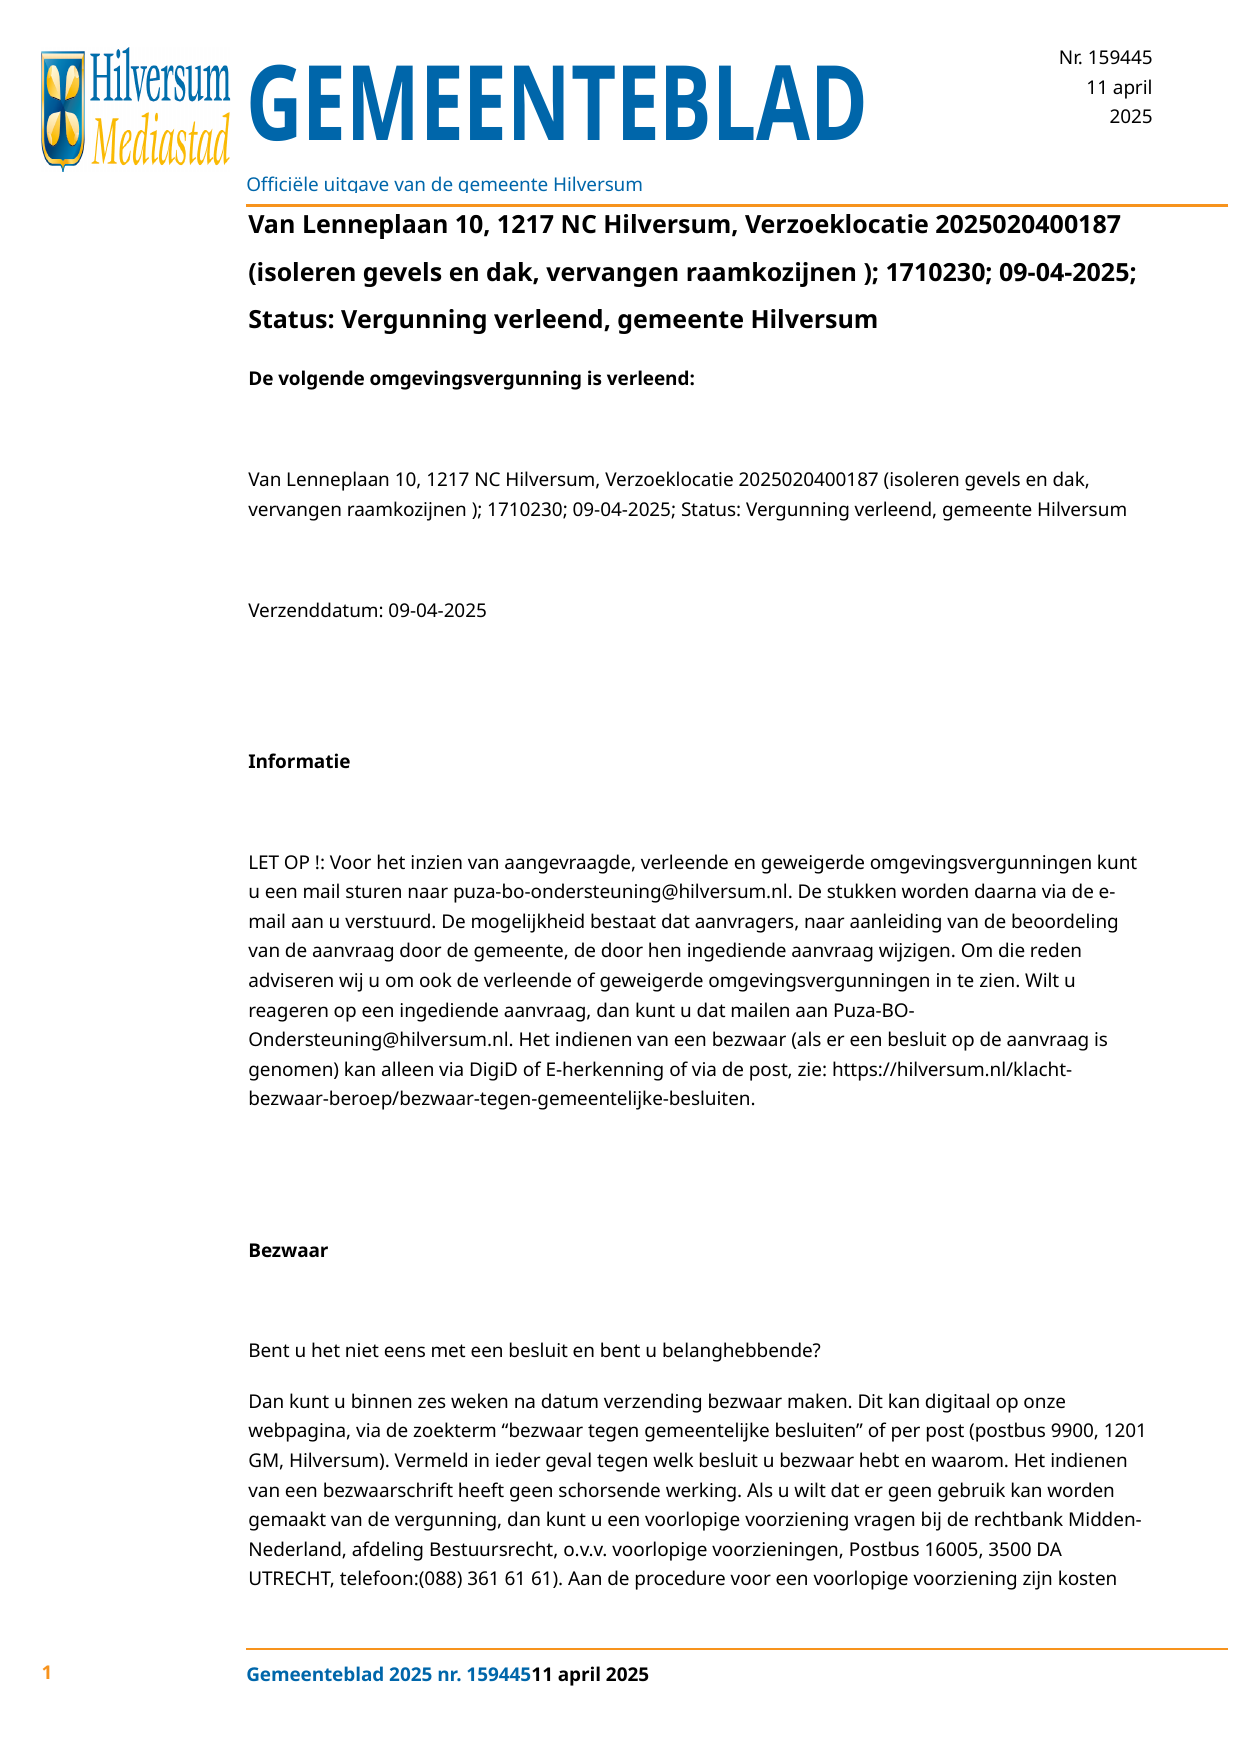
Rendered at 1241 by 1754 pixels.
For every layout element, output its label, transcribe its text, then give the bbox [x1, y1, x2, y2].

text Verzenddatum: 09-04-2025 [248, 597, 1152, 622]
picture [41, 47, 231, 172]
text Bent u het niet eens met een besluit en bent u belanghebbende? [248, 1338, 1152, 1363]
text Dan kunt u binnen zes weken na datum verzending bezwaar maken. Dit kan digitaal op onze webpagina, via de zoekterm “bezwaar tegen gemeentelijke besluiten” of per post (postbus 9900, 1201 GM, Hilversum). Vermeld in ieder geval tegen welk besluit u bezwaar hebt en waarom. Het indienen van een bezwaarschrift heeft geen schorsende werking. Als u wilt dat er geen gebruik kan worden gemaakt van de vergunning, dan kunt u een voorlopige voorziening vragen bij de rechtbank Midden-Nederland, afdeling Bestuursrecht, o.v.v. voorlopige voorzieningen, Postbus 16005, 3500 DA UTRECHT, telefoon:(088) 361 61 61). Aan de procedure voor een voorlopige voorziening zijn kosten [248, 1388, 1152, 1591]
text Bezwaar [248, 1237, 1152, 1262]
text De volgende omgevingsvergunning is verleend: [248, 366, 1152, 391]
text Van Lenneplaan 10, 1217 NC Hilversum, Verzoeklocatie 2025020400187 (isoleren gevels en dak, vervangen raamkozijnen ); 1710230; 09-04-2025; Status: Vergunning verleend, gemeente Hilversum [248, 207, 1152, 336]
text Informatie [248, 748, 1152, 774]
text Van Lenneplaan 10, 1217 NC Hilversum, Verzoeklocatie 2025020400187 (isoleren gevels en dak, vervangen raamkozijnen ); 1710230; 09-04-2025; Status: Vergunning verleend, gemeente Hilversum [248, 466, 1152, 522]
text LET OP !: Voor het inzien van aangevraagde, verleende en geweigerde omgevingsvergunningen kunt u een mail sturen naar puza-bo-ondersteuning@hilversum.nl. De stukken worden daarna via de e-mail aan u verstuurd. De mogelijkheid bestaat dat aanvragers, naar aanleiding van de beoordeling van de aanvraag door de gemeente, de door hen ingediende aanvraag wijzigen. Om die reden adviseren wij u om ook de verleende of geweigerde omgevingsvergunningen in te zien. Wilt u reageren op een ingediende aanvraag, dan kunt u dat mailen aan Puza-BO-Ondersteuning@hilversum.nl. Het indienen van een bezwaar (als er een besluit op de aanvraag is genomen) kan alleen via DigiD of E-herkenning of via de post, zie: https://hilversum.nl/klacht-bezwaar-beroep/bezwaar-tegen-gemeentelijke-besluiten. [248, 849, 1152, 1111]
